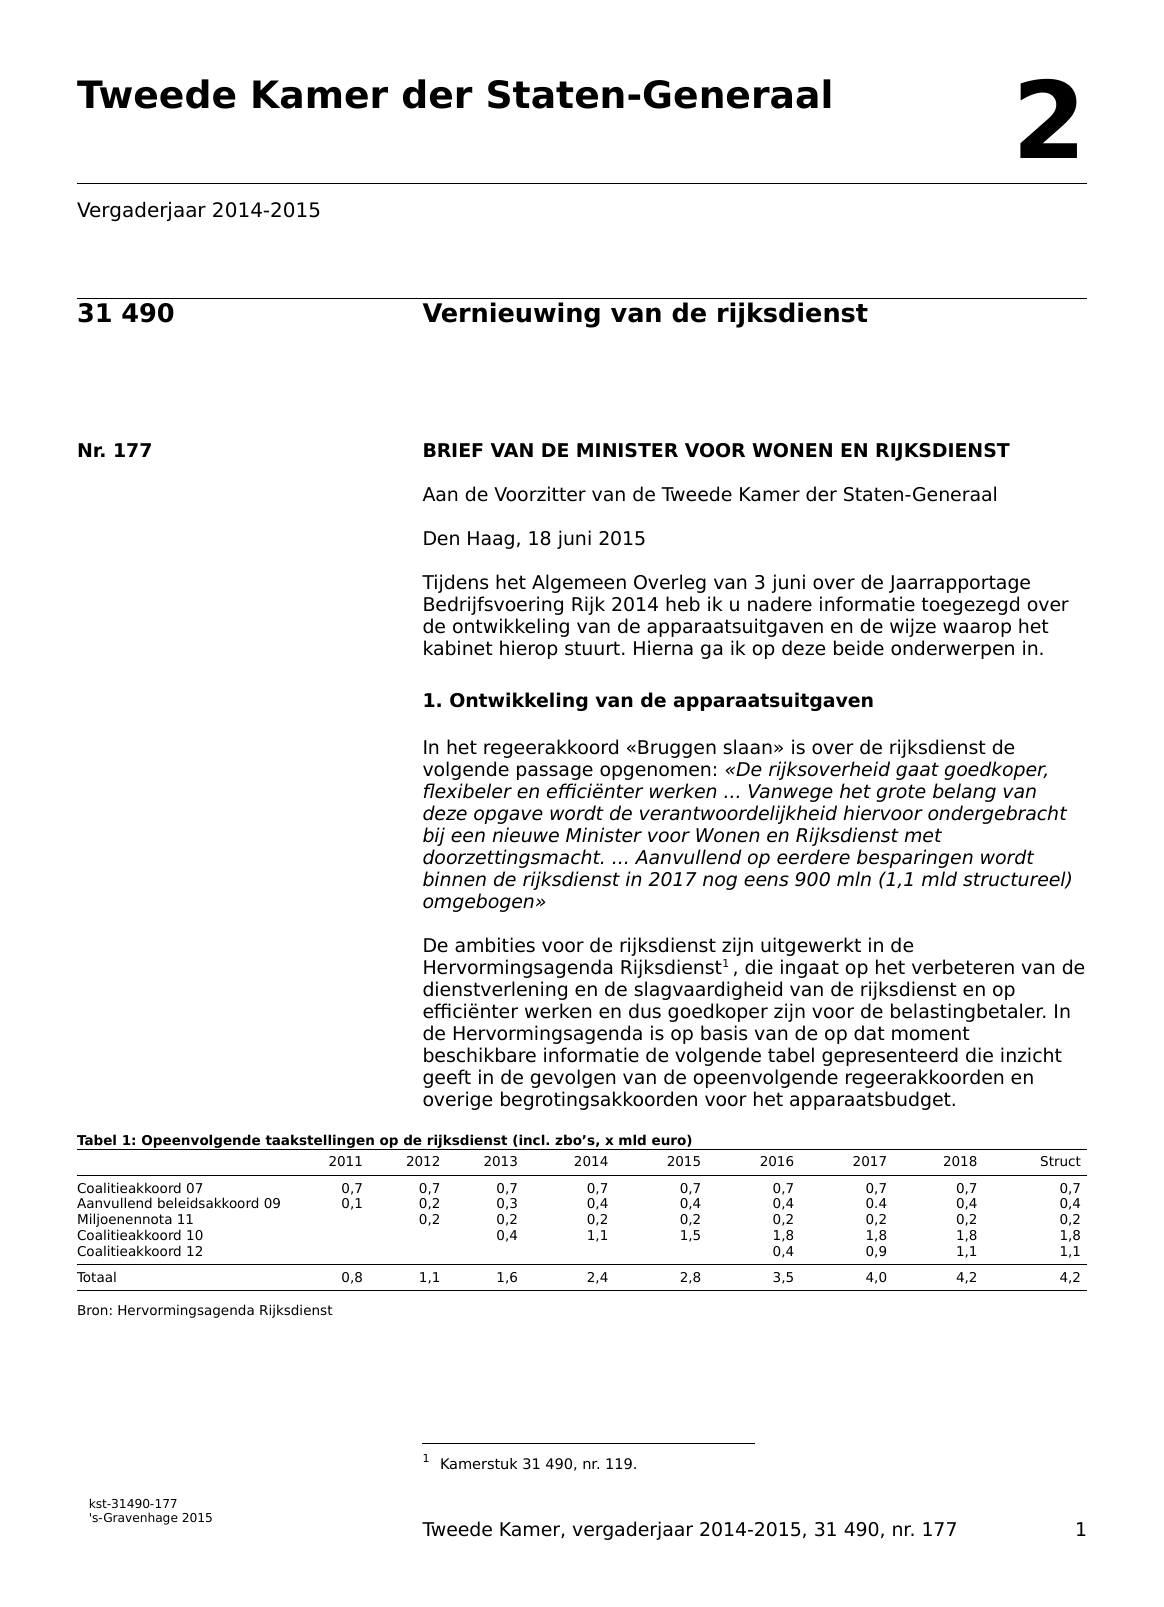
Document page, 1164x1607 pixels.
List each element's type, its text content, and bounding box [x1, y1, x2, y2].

table_cell 1,1 [983, 1243, 1087, 1264]
table_cell 2,8 [614, 1265, 707, 1290]
table_cell 1,1 [369, 1265, 446, 1290]
table_cell 0,4 [446, 1228, 523, 1243]
table_cell 2017 [800, 1150, 893, 1175]
table_cell 0,7 [983, 1176, 1087, 1196]
table_cell 1,6 [446, 1265, 523, 1290]
table_cell 2011 [291, 1150, 368, 1175]
table_cell Bron: Hervormingsagenda Rijksdienst [77, 1291, 1087, 1318]
table_cell [291, 1228, 368, 1243]
table_cell 0,2 [369, 1212, 446, 1228]
table_cell Coalitieakkoord 10 [77, 1228, 291, 1243]
table_cell 0,4 [707, 1243, 800, 1264]
text 's-Gravenhage 2015 [88, 1511, 323, 1525]
table_cell Aanvullend beleidsakkoord 09 [77, 1196, 291, 1212]
table_cell 0,7 [800, 1176, 893, 1196]
table_cell Coalitieakkoord 07 [77, 1176, 291, 1196]
subtitle Nr. 177 BRIEF VAN DE MINISTER VOOR WONEN EN RIJKSDIENST [77, 440, 1087, 462]
table_cell 0,2 [800, 1212, 893, 1228]
table_cell 1,8 [707, 1228, 800, 1243]
text De ambities voor de rijksdienst zijn uitgewerkt in de Hervormingsagenda Rijksdienst, die ingaat op het verbeteren van de dienstverlening en de slagvaardigheid van de rijksdienst en op efficiënter werken en dus goedkoper zijn voor de belastingbetaler. In de Hervormingsagenda is op basis van de op dat moment beschikbare informatie de volgende tabel gepresenteerd die inzicht geeft in de gevolgen van de opeenvolgende regeerakkoorden en overige begrotingsakkoorden voor het apparaatsbudget. [422, 935, 1087, 1111]
table_cell 0,4 [707, 1196, 800, 1212]
table_cell Struct [983, 1150, 1087, 1175]
table_header Tabel 1: Opeenvolgende taakstellingen op de rijksdienst (incl. zbo’s, x mld euro) [77, 1133, 1087, 1148]
table_cell [77, 1150, 291, 1175]
table_cell 2,4 [524, 1265, 614, 1290]
subtitle 31 490 Vernieuwing van de rijksdienst [77, 299, 1087, 329]
table_cell 2016 [707, 1150, 800, 1175]
subtitle 1. Ontwikkeling van de apparaatsuitgaven [422, 690, 1087, 712]
table_cell 3,5 [707, 1265, 800, 1290]
table_cell 0,4 [524, 1196, 614, 1212]
table_cell Totaal [77, 1265, 291, 1290]
table_header Tweede Kamer der Staten-Generaal [77, 59, 886, 183]
table_cell [614, 1243, 707, 1264]
table_cell 0,7 [707, 1176, 800, 1196]
table_cell 2014 [524, 1150, 614, 1175]
table_cell 4,0 [800, 1265, 893, 1290]
table_cell 1,8 [983, 1228, 1087, 1243]
table_cell 1,5 [614, 1228, 707, 1243]
table_cell 2015 [614, 1150, 707, 1175]
table_cell 0,4 [614, 1196, 707, 1212]
table_cell [291, 1212, 368, 1228]
table_cell 0,8 [291, 1265, 368, 1290]
table_cell 0.4 [800, 1196, 893, 1212]
table_cell 4,2 [983, 1265, 1087, 1290]
table_cell 0,2 [524, 1212, 614, 1228]
text Den Haag, 18 juni 2015 [422, 528, 1087, 550]
table_cell 0,7 [369, 1176, 446, 1196]
table_cell [291, 1243, 368, 1264]
table_cell 0,2 [614, 1212, 707, 1228]
table_cell 2012 [369, 1150, 446, 1175]
table_cell 0,2 [707, 1212, 800, 1228]
table_cell 1,8 [800, 1228, 893, 1243]
table_cell 0,2 [893, 1212, 983, 1228]
table_cell 0,3 [446, 1196, 523, 1212]
table_cell 0,9 [800, 1243, 893, 1264]
text Kamerstuk 31 490, nr. 119. [422, 1452, 1087, 1474]
table_cell 0,2 [446, 1212, 523, 1228]
table_cell 0,7 [446, 1176, 523, 1196]
text In het regeerakkoord «Bruggen slaan» is over de rijksdienst de volgende passage opgenomen: «De rijksoverheid gaat goedkoper, flexibeler en efficiënter werken ... Vanwege het grote belang van deze opgave wordt de verantwoordelijkheid hiervoor ondergebracht bij een nieuwe Minister voor Wonen en Rijksdienst met doorzettingsmacht. ... Aanvullend op eerdere besparingen wordt binnen de rijksdienst in 2017 nog eens 900 mln (1,1 mld structureel) omgebogen» [422, 737, 1087, 913]
table_cell 0,7 [524, 1176, 614, 1196]
table_cell Miljoenennota 11 [77, 1212, 291, 1228]
table_cell 1,1 [524, 1228, 614, 1243]
table_cell 1,1 [893, 1243, 983, 1264]
table_cell 2018 [893, 1150, 983, 1175]
table_cell 0,7 [614, 1176, 707, 1196]
text kst-31490-177 [88, 1497, 323, 1511]
table_cell [369, 1228, 446, 1243]
table_cell [369, 1243, 446, 1264]
table_cell [524, 1243, 614, 1264]
table_cell 1,8 [893, 1228, 983, 1243]
table_cell [446, 1243, 523, 1264]
table_cell 0,4 [983, 1196, 1087, 1212]
table_cell 0,4 [893, 1196, 983, 1212]
table_cell 4,2 [893, 1265, 983, 1290]
table_cell Vergaderjaar 2014-2015 [77, 184, 1087, 298]
table_cell 0,1 [291, 1196, 368, 1212]
table_cell 0,7 [291, 1176, 368, 1196]
table_cell 0,2 [369, 1196, 446, 1212]
table_cell 2013 [446, 1150, 523, 1175]
text Tijdens het Algemeen Overleg van 3 juni over de Jaarrapportage Bedrijfsvoering Rijk 2014 heb ik u nadere informatie toegezegd over de ontwikkeling van de apparaatsuitgaven en de wijze waarop het kabinet hierop stuurt. Hierna ga ik op deze beide onderwerpen in. [422, 572, 1087, 660]
table_cell 0,7 [893, 1176, 983, 1196]
table_cell Coalitieakkoord 12 [77, 1243, 291, 1264]
table_header 2 [886, 59, 1087, 183]
table_cell 0,2 [983, 1212, 1087, 1228]
text Aan de Voorzitter van de Tweede Kamer der Staten-Generaal [422, 484, 1087, 506]
